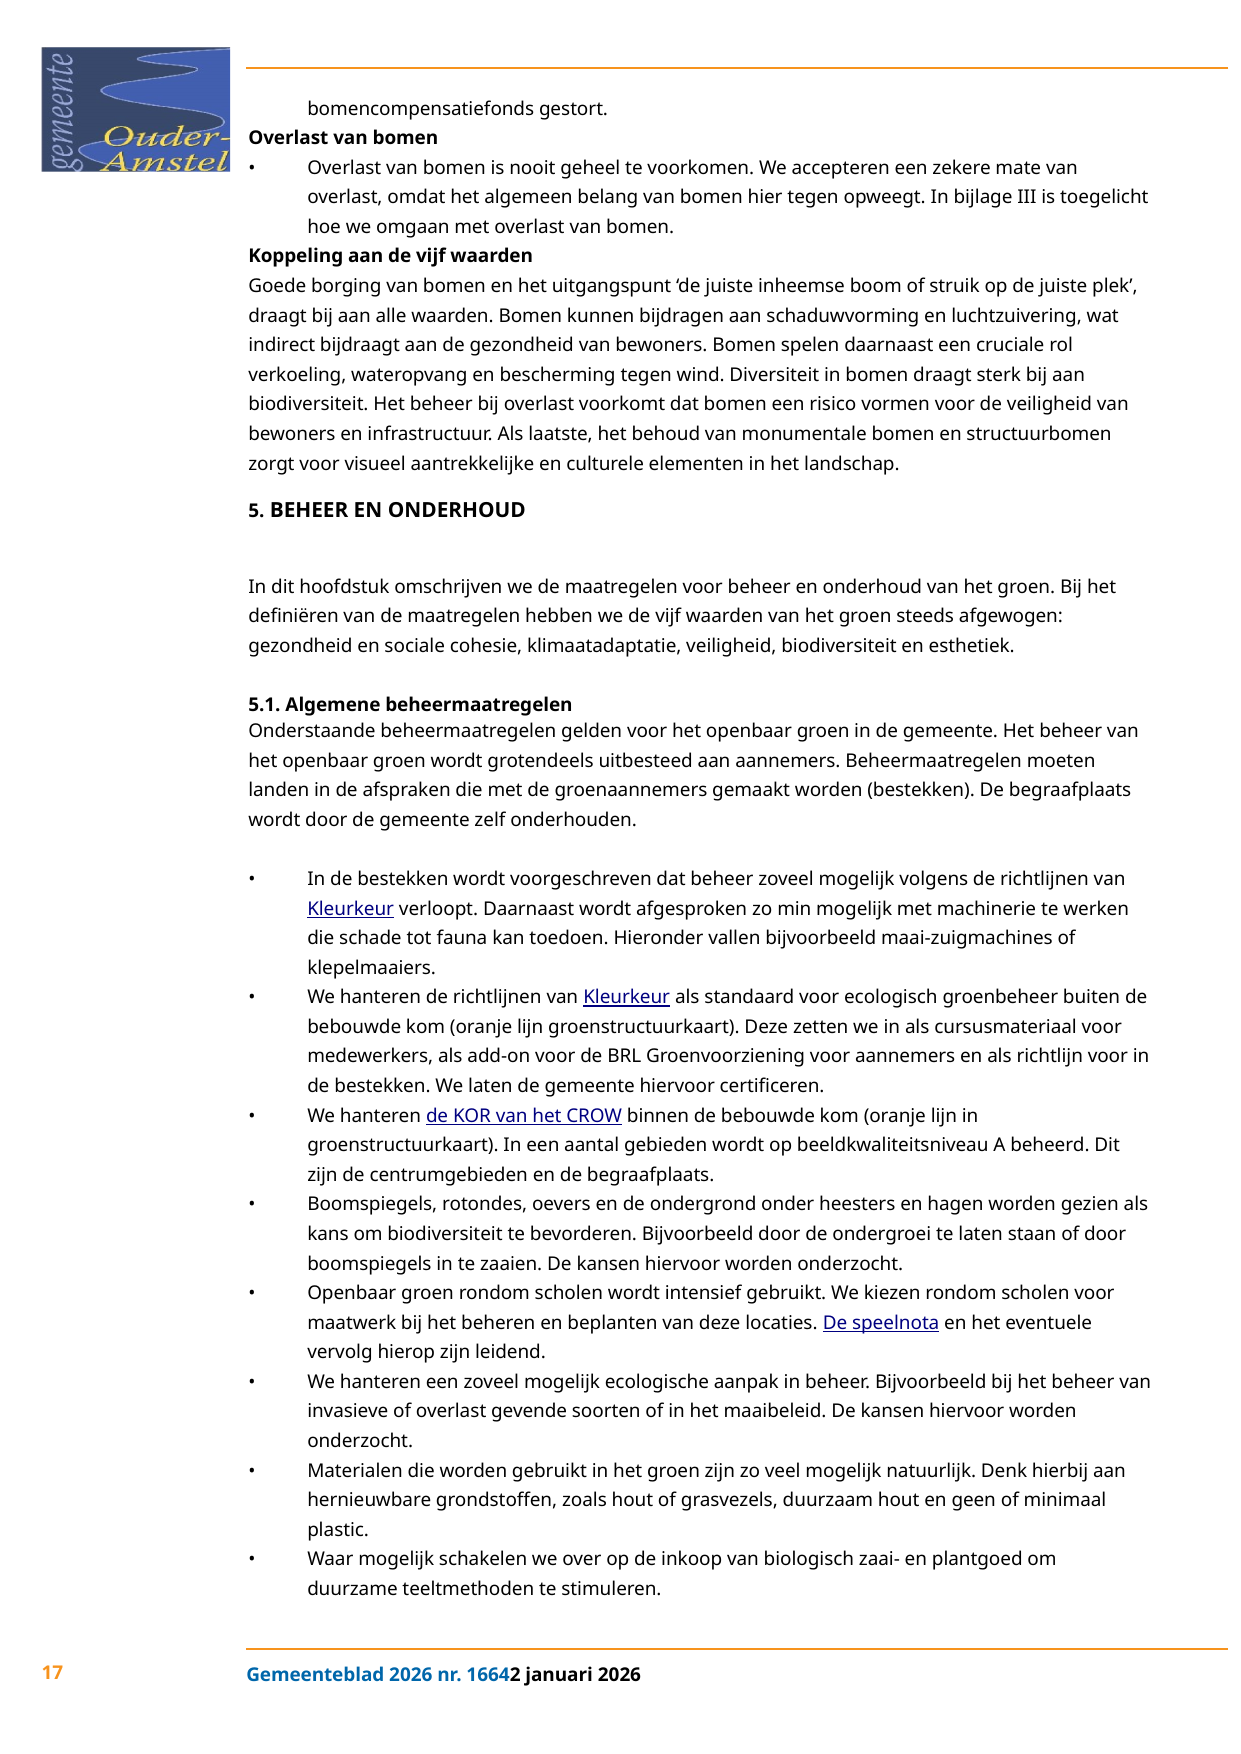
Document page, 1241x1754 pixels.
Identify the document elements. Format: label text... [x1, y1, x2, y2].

picture [41, 47, 231, 172]
text 5. BEHEER EN ONDERHOUD [248, 495, 1152, 524]
text In dit hoofdstuk omschrijven we de maatregelen voor beheer en onderhoud van het groen. Bij het definiëren van de maatregelen hebben we de vijf waarden van het groen steeds afgewogen: gezondheid en sociale cohesie, klimaatadaptatie, veiligheid, biodiversiteit en esthetiek. [248, 573, 1152, 658]
list We hanteren de KOR van het CROW binnen de bebouwde kom (oranje lijn in groenstructuurkaart). In een aantal gebieden wordt op beeldkwaliteitsniveau A beheerd. Dit zijn de centrumgebieden en de begraafplaats. [248, 1102, 1152, 1187]
list Boomspiegels, rotondes, oevers en de ondergrond onder heesters en hagen worden gezien als kans om biodiversiteit te bevorderen. Bijvoorbeeld door de ondergroei te laten staan of door boomspiegels in te zaaien. De kansen hiervoor worden onderzocht. [248, 1191, 1152, 1275]
text Onderstaande beheermaatregelen gelden voor het openbaar groen in de gemeente. Het beheer van het openbaar groen wordt grotendeels uitbesteed aan aannemers. Beheermaatregelen moeten landen in de afspraken die met de groenaannemers gemaakt worden (bestekken). De begraafplaats wordt door de gemeente zelf onderhouden. [248, 717, 1152, 832]
list Waar mogelijk schakelen we over op de inkoop van biologisch zaai- en plantgoed om duurzame teeltmethoden te stimuleren. [248, 1546, 1152, 1601]
text Goede borging van bomen en het uitgangspunt ‘de juiste inheemse boom of struik op de juiste plek’, draagt bij aan alle waarden. Bomen kunnen bijdragen aan schaduwvorming en luchtzuivering, wat indirect bijdraagt aan de gezondheid van bewoners. Bomen spelen daarnaast een cruciale rol verkoeling, wateropvang en bescherming tegen wind. Diversiteit in bomen draagt sterk bij aan biodiversiteit. Het beheer bij overlast voorkomt dat bomen een risico vormen voor de veiligheid van bewoners en infrastructuur. Als laatste, het behoud van monumentale bomen en structuurbomen zorgt voor visueel aantrekkelijke en culturele elementen in het landschap. [248, 272, 1152, 476]
list In de bestekken wordt voorgeschreven dat beheer zoveel mogelijk volgens de richtlijnen van Kleurkeur verloopt. Daarnaast wordt afgesproken zo min mogelijk met machinerie te werken die schade tot fauna kan toedoen. Hieronder vallen bijvoorbeeld maai-zuigmachines of klepelmaaiers. [248, 865, 1152, 979]
list Openbaar groen rondom scholen wordt intensief gebruikt. We kiezen rondom scholen voor maatwerk bij het beheren en beplanten van deze locaties. De speelnota en het eventuele vervolg hierop zijn leidend. [248, 1279, 1152, 1364]
text Koppeling aan de vijf waarden [248, 243, 1152, 268]
list bomencompensatiefonds gestort. [248, 95, 1152, 121]
list We hanteren de richtlijnen van Kleurkeur als standaard voor ecologisch groenbeheer buiten de bebouwde kom (oranje lijn groenstructuurkaart). Deze zetten we in als cursusmateriaal voor medewerkers, als add-on voor de BRL Groenvoorziening voor aannemers en als richtlijn voor in de bestekken. We laten de gemeente hiervoor certificeren. [248, 983, 1152, 1098]
list Materialen die worden gebruikt in het groen zijn zo veel mogelijk natuurlijk. Denk hierbij aan hernieuwbare grondstoffen, zoals hout of grasvezels, duurzaam hout en geen of minimaal plastic. [248, 1457, 1152, 1542]
text Overlast van bomen [248, 124, 1152, 150]
list Overlast van bomen is nooit geheel te voorkomen. We accepteren een zekere mate van overlast, omdat het algemeen belang van bomen hier tegen opweegt. In bijlage III is toegelicht hoe we omgaan met overlast van bomen. [248, 154, 1152, 239]
list We hanteren een zoveel mogelijk ecologische aanpak in beheer. Bijvoorbeeld bij het beheer van invasieve of overlast gevende soorten of in het maaibeleid. De kansen hiervoor worden onderzocht. [248, 1368, 1152, 1453]
text 5.1. Algemene beheermaatregelen [248, 691, 1152, 717]
